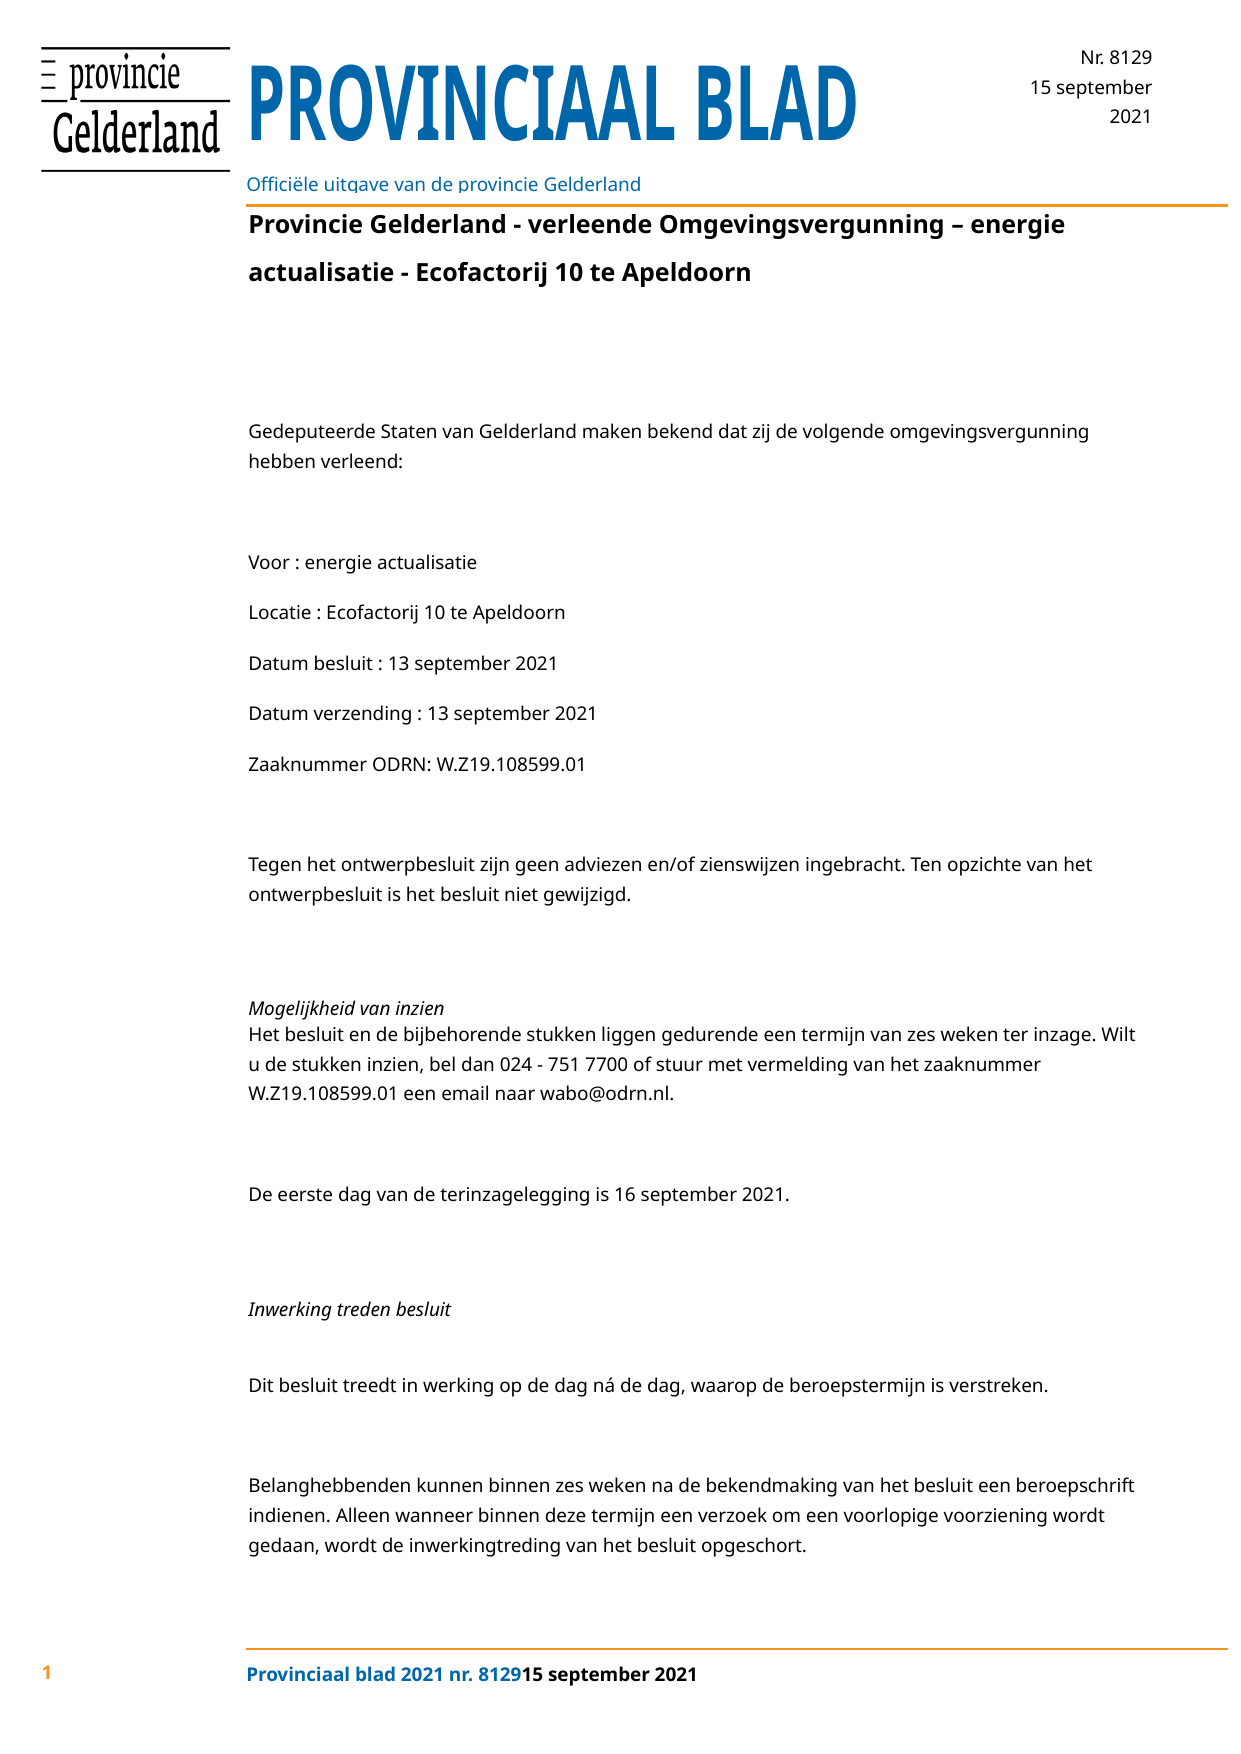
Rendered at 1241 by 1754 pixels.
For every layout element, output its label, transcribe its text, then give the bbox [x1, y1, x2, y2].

picture [41, 47, 231, 172]
text Provincie Gelderland - verleende Omgevingsvergunning – energie actualisatie - Ecofactorij 10 te Apeldoorn [248, 207, 1152, 288]
text Voor : energie actualisatie [248, 549, 1152, 575]
text Belanghebbenden kunnen binnen zes weken na de bekendmaking van het besluit een beroepschrift indienen. Alleen wanneer binnen deze termijn een verzoek om een voorlopige voorziening wordt gedaan, wordt de inwerkingtreding van het besluit opgeschort. [248, 1473, 1152, 1558]
text Tegen het ontwerpbesluit zijn geen adviezen en/of zienswijzen ingebracht. Ten opzichte van het ontwerpbesluit is het besluit niet gewijzigd. [248, 852, 1152, 907]
text Zaaknummer ODRN: W.Z19.108599.01 [248, 751, 1152, 777]
text Gedeputeerde Staten van Gelderland maken bekend dat zij de volgende omgevingsvergunning hebben verleend: [248, 419, 1152, 474]
text Dit besluit treedt in werking op de dag ná de dag, waarop de beroepstermijn is verstreken. [248, 1372, 1152, 1398]
text Locatie : Ecofactorij 10 te Apeldoorn [248, 599, 1152, 625]
text Datum verzending : 13 september 2021 [248, 700, 1152, 726]
text Mogelijkheid van inzien [248, 996, 1152, 1021]
text Het besluit en de bijbehorende stukken liggen gedurende een termijn van zes weken ter inzage. Wilt u de stukken inzien, bel dan 024 - 751 7700 of stuur met vermelding van het zaaknummer W.Z19.108599.01 een email naar wabo@odrn.nl. [248, 1021, 1152, 1106]
text Inwerking treden besluit [248, 1296, 1152, 1321]
text De eerste dag van de terinzagelegging is 16 september 2021. [248, 1181, 1152, 1207]
text Datum besluit : 13 september 2021 [248, 650, 1152, 676]
